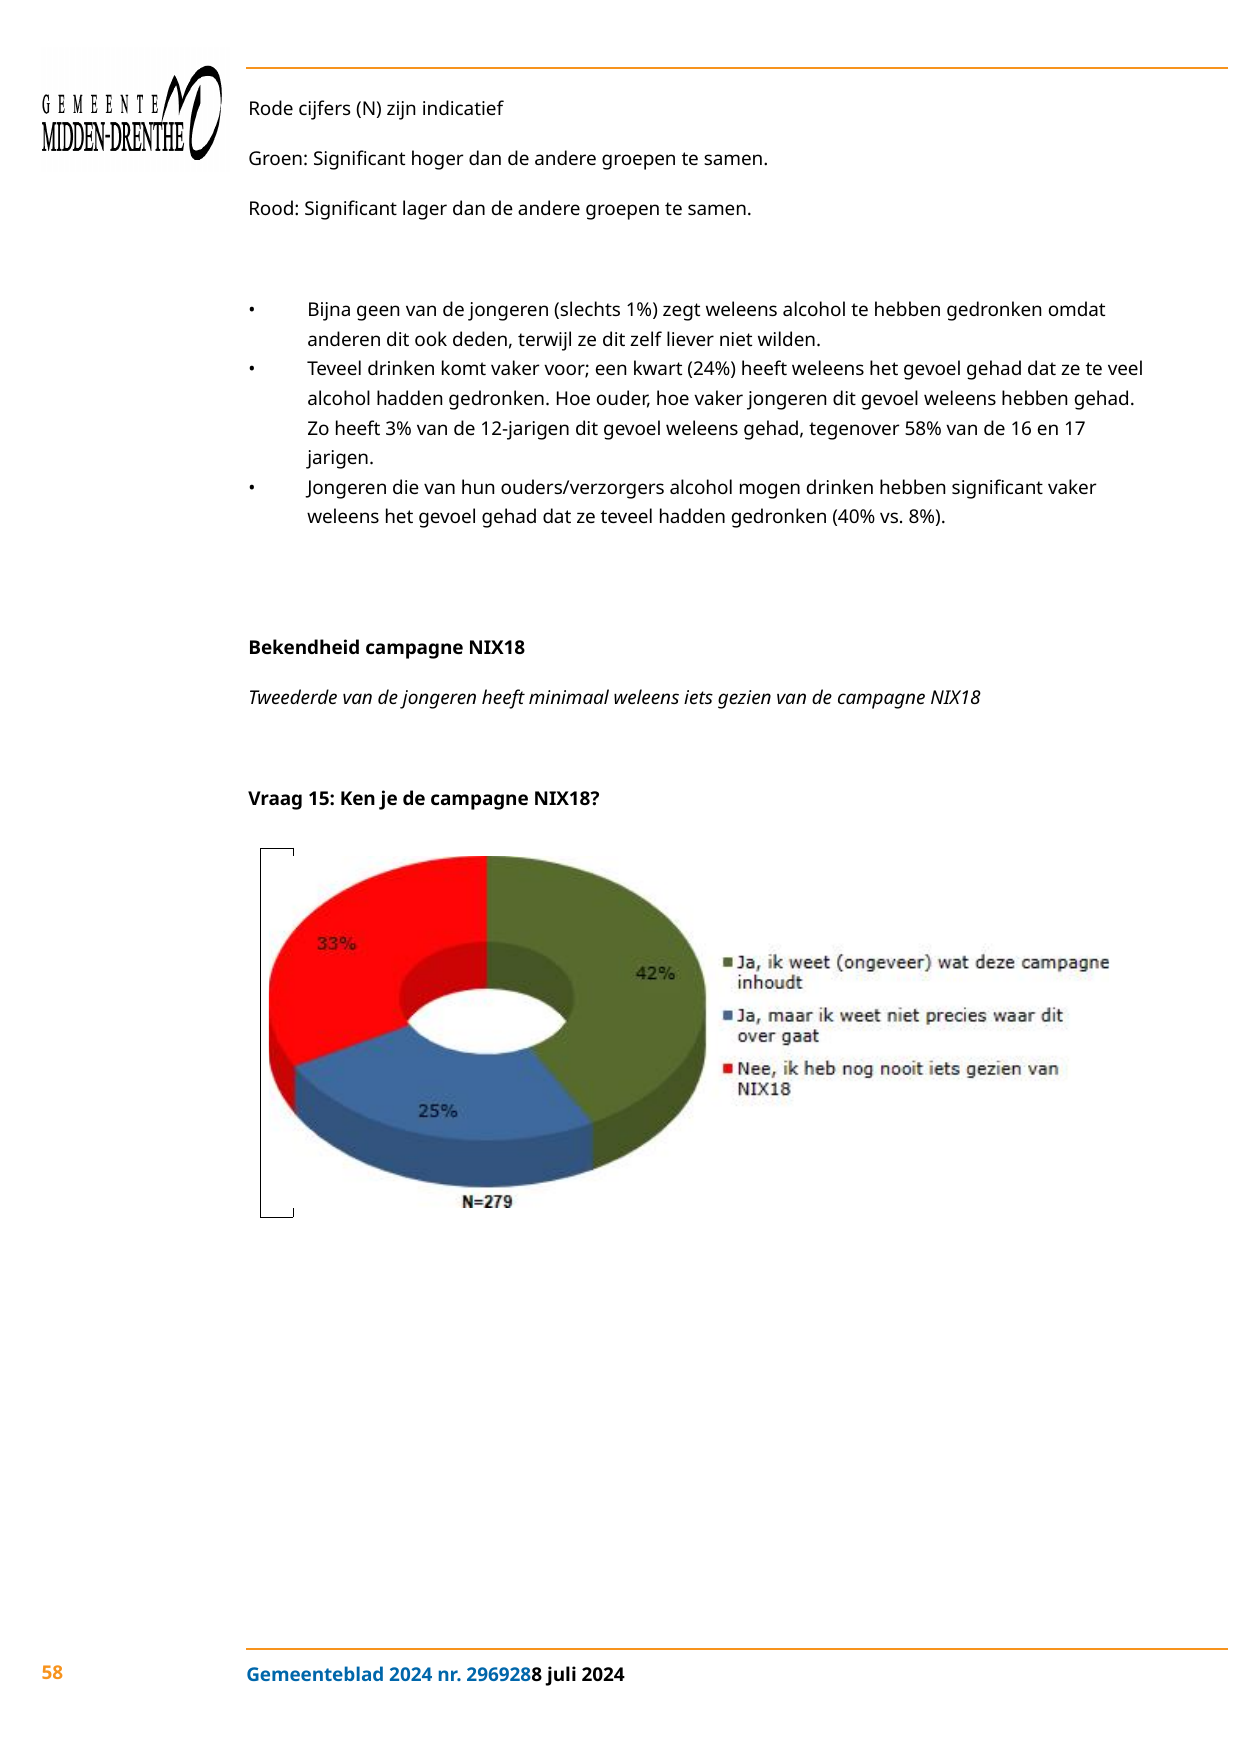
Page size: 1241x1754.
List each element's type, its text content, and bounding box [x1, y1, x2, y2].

text Rood: Significant lager dan de andere groepen te samen. [248, 196, 1152, 221]
picture [268, 856, 1110, 1208]
text Tweederde van de jongeren heeft minimaal weleens iets gezien van de campagne NIX18 [248, 684, 1152, 710]
text Groen: Significant hoger dan de andere groepen te samen. [248, 145, 1152, 171]
text Rode cijfers (N) zijn indicatief [248, 95, 1152, 121]
list Teveel drinken komt vaker voor; een kwart (24%) heeft weleens het gevoel gehad dat ze te veel alcohol hadden gedronken. Hoe ouder, hoe vaker jongeren dit gevoel weleens hebben gehad. Zo heeft 3% van de 12-jarigen dit gevoel weleens gehad, tegenover 58% van de 16 en 17 jarigen. [248, 356, 1152, 470]
picture [41, 47, 231, 172]
list Jongeren die van hun ouders/verzorgers alcohol mogen drinken hebben significant vaker weleens het gevoel gehad dat ze teveel hadden gedronken (40% vs. 8%). [248, 474, 1152, 529]
text Bekendheid campagne NIX18 [248, 634, 1152, 660]
list Bijna geen van de jongeren (slechts 1%) zegt weleens alcohol te hebben gedronken omdat anderen dit ook deden, terwijl ze dit zelf liever niet wilden. [248, 296, 1152, 352]
text Vraag 15: Ken je de campagne NIX18? [248, 785, 1152, 811]
